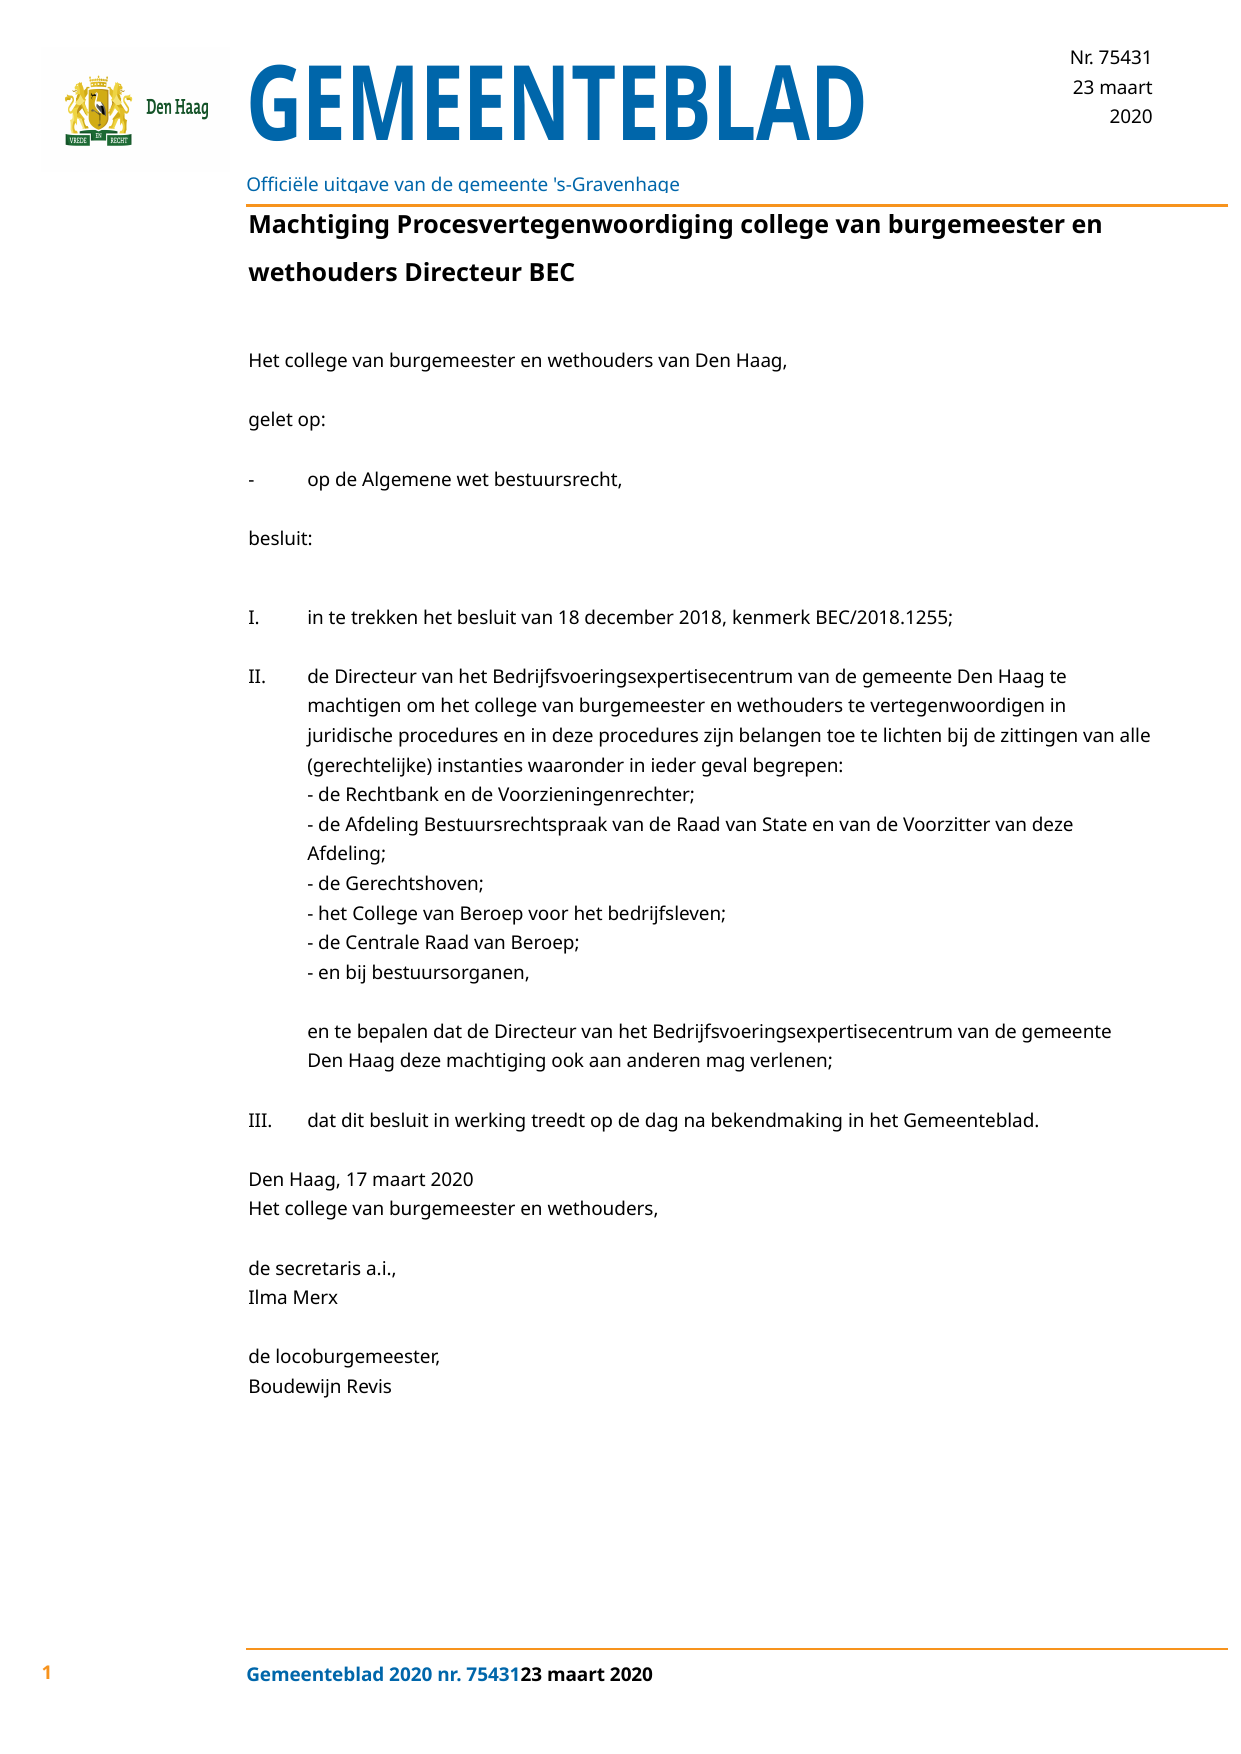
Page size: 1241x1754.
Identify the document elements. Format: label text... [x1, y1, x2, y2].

list - en bij bestuursorganen, [248, 959, 1152, 984]
text de locoburgemeester, [248, 1343, 1152, 1369]
text gelet op: [248, 407, 1152, 432]
list - de Afdeling Bestuursrechtspraak van de Raad van State en van de Voorzitter van deze Afdeling; [248, 811, 1152, 866]
text besluit: [248, 525, 1152, 551]
list dat dit besluit in werking treedt op de dag na bekendmaking in het Gemeenteblad. [248, 1107, 1152, 1132]
list - de Centrale Raad van Beroep; [248, 929, 1152, 955]
list - het College van Beroep voor het bedrijfsleven; [248, 900, 1152, 925]
text Machtiging Procesvertegenwoordiging college van burgemeester en wethouders Directeur BEC [248, 207, 1152, 288]
picture [41, 47, 231, 172]
list op de Algemene wet bestuursrecht, [248, 466, 1152, 492]
list en te bepalen dat de Directeur van het Bedrijfsvoeringsexpertisecentrum van de gemeente Den Haag deze machtiging ook aan anderen mag verlenen; [248, 1018, 1152, 1073]
list de Directeur van het Bedrijfsvoeringsexpertisecentrum van de gemeente Den Haag te machtigen om het college van burgemeester en wethouders te vertegenwoordigen in juridische procedures en in deze procedures zijn belangen toe te lichten bij de zittingen van alle (gerechtelijke) instanties waaronder in ieder geval begrepen: [248, 663, 1152, 777]
text de secretaris a.i., [248, 1255, 1152, 1280]
list in te trekken het besluit van 18 december 2018, kenmerk BEC/2018.1255; [248, 604, 1152, 629]
text Ilma Merx [248, 1284, 1152, 1310]
text Den Haag, 17 maart 2020 [248, 1166, 1152, 1192]
text Het college van burgemeester en wethouders van Den Haag, [248, 347, 1152, 373]
list - de Gerechtshoven; [248, 870, 1152, 896]
list - de Rechtbank en de Voorzieningenrechter; [248, 781, 1152, 807]
text Het college van burgemeester en wethouders, [248, 1196, 1152, 1221]
text Boudewijn Revis [248, 1373, 1152, 1399]
